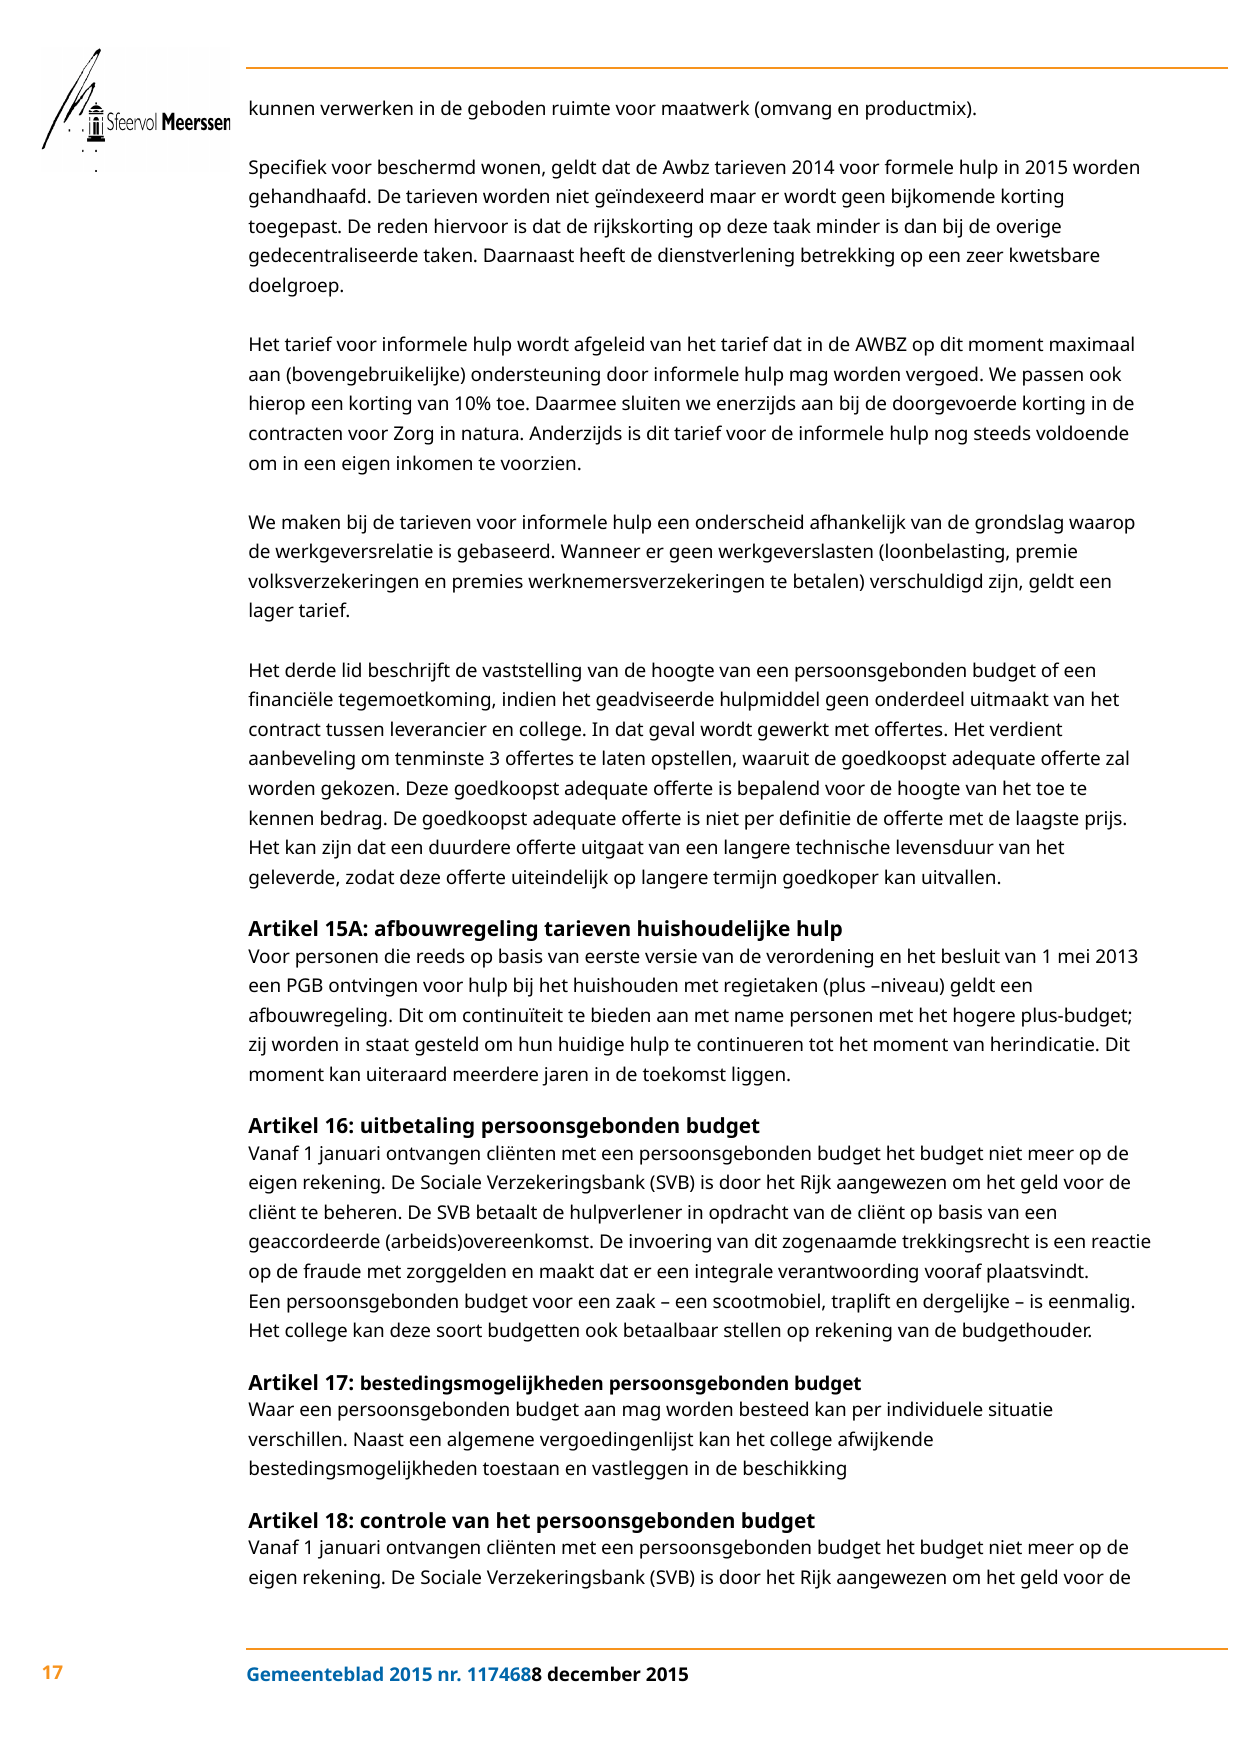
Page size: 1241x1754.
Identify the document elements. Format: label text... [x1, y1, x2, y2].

text Waar een persoonsgebonden budget aan mag worden besteed kan per individuele situatie verschillen. Naast een algemene vergoedingenlijst kan het college afwijkende bestedingsmogelijkheden toestaan en vastleggen in de beschikking [248, 1396, 1152, 1481]
text Voor personen die reeds op basis van eerste versie van de verordening en het besluit van 1 mei 2013 een PGB ontvingen voor hulp bij het huishouden met regietaken (plus –niveau) geldt een afbouwregeling. Dit om continuïteit te bieden aan met name personen met het hogere plus-budget; zij worden in staat gesteld om hun huidige hulp te continueren tot het moment van herindicatie. Dit moment kan uiteraard meerdere jaren in de toekomst liggen. [248, 943, 1152, 1087]
text Vanaf 1 januari ontvangen cliënten met een persoonsgebonden budget het budget niet meer op de eigen rekening. De Sociale Verzekeringsbank (SVB) is door het Rijk aangewezen om het geld voor de [248, 1534, 1152, 1590]
text Artikel 17: bestedingsmogelijkheden persoonsgebonden budget [248, 1368, 1152, 1396]
text Artikel 18: controle van het persoonsgebonden budget [248, 1506, 1152, 1534]
text Artikel 16: uitbetaling persoonsgebonden budget [248, 1112, 1152, 1140]
text We maken bij de tarieven voor informele hulp een onderscheid afhankelijk van de grondslag waarop de werkgeversrelatie is gebaseerd. Wanneer er geen werkgeverslasten (loonbelasting, premie volksverzekeringen en premies werknemersverzekeringen te betalen) verschuldigd zijn, geldt een lager tarief. [248, 509, 1152, 623]
text Vanaf 1 januari ontvangen cliënten met een persoonsgebonden budget het budget niet meer op de eigen rekening. De Sociale Verzekeringsbank (SVB) is door het Rijk aangewezen om het geld voor de cliënt te beheren. De SVB betaalt de hulpverlener in opdracht van de cliënt op basis van een geaccordeerde (arbeids)overeenkomst. De invoering van dit zogenaamde trekkingsrecht is een reactie op de fraude met zorggelden en maakt dat er een integrale verantwoording vooraf plaatsvindt. [248, 1140, 1152, 1284]
text Het tarief voor informele hulp wordt afgeleid van het tarief dat in de AWBZ op dit moment maximaal aan (bovengebruikelijke) ondersteuning door informele hulp mag worden vergoed. We passen ook hierop een korting van 10% toe. Daarmee sluiten we enerzijds aan bij de doorgevoerde korting in de contracten voor Zorg in natura. Anderzijds is dit tarief voor de informele hulp nog steeds voldoende om in een eigen inkomen te voorzien. [248, 331, 1152, 476]
text Artikel 15A: afbouwregeling tarieven huishoudelijke hulp [248, 914, 1152, 943]
text kunnen verwerken in de geboden ruimte voor maatwerk (omvang en productmix). [248, 95, 1152, 121]
picture [41, 47, 231, 172]
text Specifiek voor beschermd wonen, geldt dat de Awbz tarieven 2014 voor formele hulp in 2015 worden gehandhaafd. De tarieven worden niet geïndexeerd maar er wordt geen bijkomende korting toegepast. De reden hiervoor is dat de rijkskorting op deze taak minder is dan bij de overige gedecentraliseerde taken. Daarnaast heeft de dienstverlening betrekking op een zeer kwetsbare doelgroep. [248, 154, 1152, 298]
text Het derde lid beschrijft de vaststelling van de hoogte van een persoonsgebonden budget of een financiële tegemoetkoming, indien het geadviseerde hulpmiddel geen onderdeel uitmaakt van het contract tussen leverancier en college. In dat geval wordt gewerkt met offertes. Het verdient aanbeveling om tenminste 3 offertes te laten opstellen, waaruit de goedkoopst adequate offerte zal worden gekozen. Deze goedkoopst adequate offerte is bepalend voor de hoogte van het toe te kennen bedrag. De goedkoopst adequate offerte is niet per definitie de offerte met de laagste prijs. Het kan zijn dat een duurdere offerte uitgaat van een langere technische levensduur van het geleverde, zodat deze offerte uiteindelijk op langere termijn goedkoper kan uitvallen. [248, 657, 1152, 890]
text Een persoonsgebonden budget voor een zaak – een scootmobiel, traplift en dergelijke – is eenmalig. Het college kan deze soort budgetten ook betaalbaar stellen op rekening van de budgethouder. [248, 1288, 1152, 1343]
